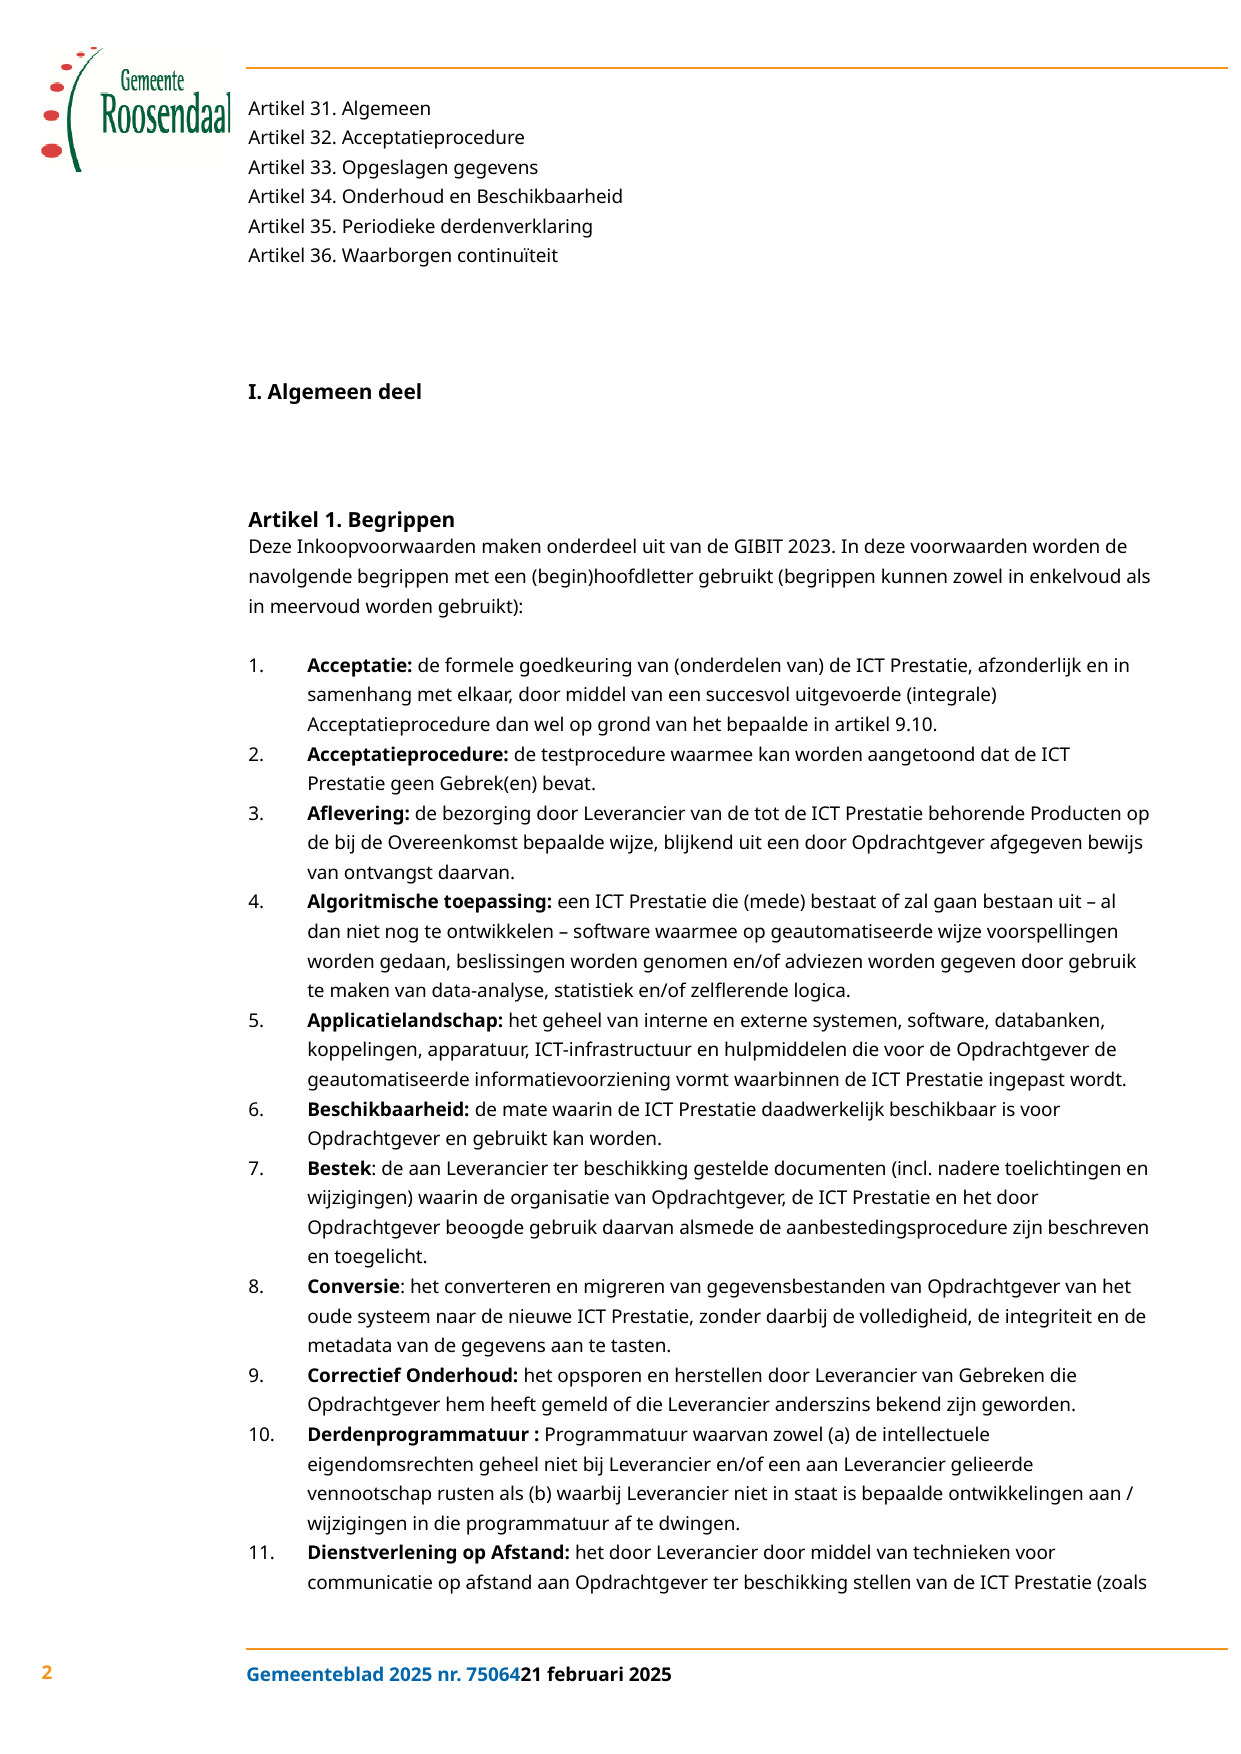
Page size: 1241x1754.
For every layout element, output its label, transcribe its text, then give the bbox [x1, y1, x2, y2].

text Artikel 31. Algemeen [248, 95, 1152, 121]
text Deze Inkoopvoorwaarden maken onderdeel uit van de GIBIT 2023. In deze voorwaarden worden de navolgende begrippen met een (begin)hoofdletter gebruikt (begrippen kunnen zowel in enkelvoud als in meervoud worden gebruikt): [248, 534, 1152, 618]
text Artikel 33. Opgeslagen gegevens [248, 154, 1152, 180]
list Correctief Onderhoud: het opsporen en herstellen door Leverancier van Gebreken die Opdrachtgever hem heeft gemeld of die Leverancier anderszins bekend zijn geworden. [248, 1362, 1152, 1417]
text I. Algemeen deel [248, 377, 1152, 406]
list Conversie: het converteren en migreren van gegevensbestanden van Opdrachtgever van het oude systeem naar de nieuwe ICT Prestatie, zonder daarbij de volledigheid, de integriteit en de metadata van de gegevens aan te tasten. [248, 1273, 1152, 1358]
text Artikel 36. Waarborgen continuïteit [248, 243, 1152, 268]
text Artikel 34. Onderhoud en Beschikbaarheid [248, 183, 1152, 209]
picture [41, 47, 231, 172]
list Beschikbaarheid: de mate waarin de ICT Prestatie daadwerkelijk beschikbaar is voor Opdrachtgever en gebruikt kan worden. [248, 1096, 1152, 1151]
list Algoritmische toepassing: een ICT Prestatie die (mede) bestaat of zal gaan bestaan uit – al dan niet nog te ontwikkelen – software waarmee op geautomatiseerde wijze voorspellingen worden gedaan, beslissingen worden genomen en/of adviezen worden gegeven door gebruik te maken van data-analyse, statistiek en/of zelflerende logica. [248, 889, 1152, 1003]
text Artikel 1. Begrippen [248, 505, 1152, 534]
list Bestek: de aan Leverancier ter beschikking gestelde documenten (incl. nadere toelichtingen en wijzigingen) waarin de organisatie van Opdrachtgever, de ICT Prestatie en het door Opdrachtgever beoogde gebruik daarvan alsmede de aanbestedingsprocedure zijn beschreven en toegelicht. [248, 1155, 1152, 1269]
text Artikel 32. Acceptatieprocedure [248, 124, 1152, 150]
list Acceptatieprocedure: de testprocedure waarmee kan worden aangetoond dat de ICT Prestatie geen Gebrek(en) bevat. [248, 741, 1152, 796]
list Acceptatie: de formele goedkeuring van (onderdelen van) de ICT Prestatie, afzonderlijk en in samenhang met elkaar, door middel van een succesvol uitgevoerde (integrale) Acceptatieprocedure dan wel op grond van het bepaalde in artikel 9.10. [248, 652, 1152, 737]
text Artikel 35. Periodieke derdenverklaring [248, 213, 1152, 239]
list Aflevering: de bezorging door Leverancier van de tot de ICT Prestatie behorende Producten op de bij de Overeenkomst bepaalde wijze, blijkend uit een door Opdrachtgever afgegeven bewijs van ontvangst daarvan. [248, 800, 1152, 885]
list Applicatielandschap: het geheel van interne en externe systemen, software, databanken, koppelingen, apparatuur, ICT-infrastructuur en hulpmiddelen die voor de Opdrachtgever de geautomatiseerde informatievoorziening vormt waarbinnen de ICT Prestatie ingepast wordt. [248, 1007, 1152, 1092]
list Dienstverlening op Afstand: het door Leverancier door middel van technieken voor communicatie op afstand aan Opdrachtgever ter beschikking stellen van de ICT Prestatie (zoals [248, 1539, 1152, 1595]
list Derdenprogrammatuur : Programmatuur waarvan zowel (a) de intellectuele eigendomsrechten geheel niet bij Leverancier en/of een aan Leverancier gelieerde vennootschap rusten als (b) waarbij Leverancier niet in staat is bepaalde ontwikkelingen aan / wijzigingen in die programmatuur af te dwingen. [248, 1421, 1152, 1536]
